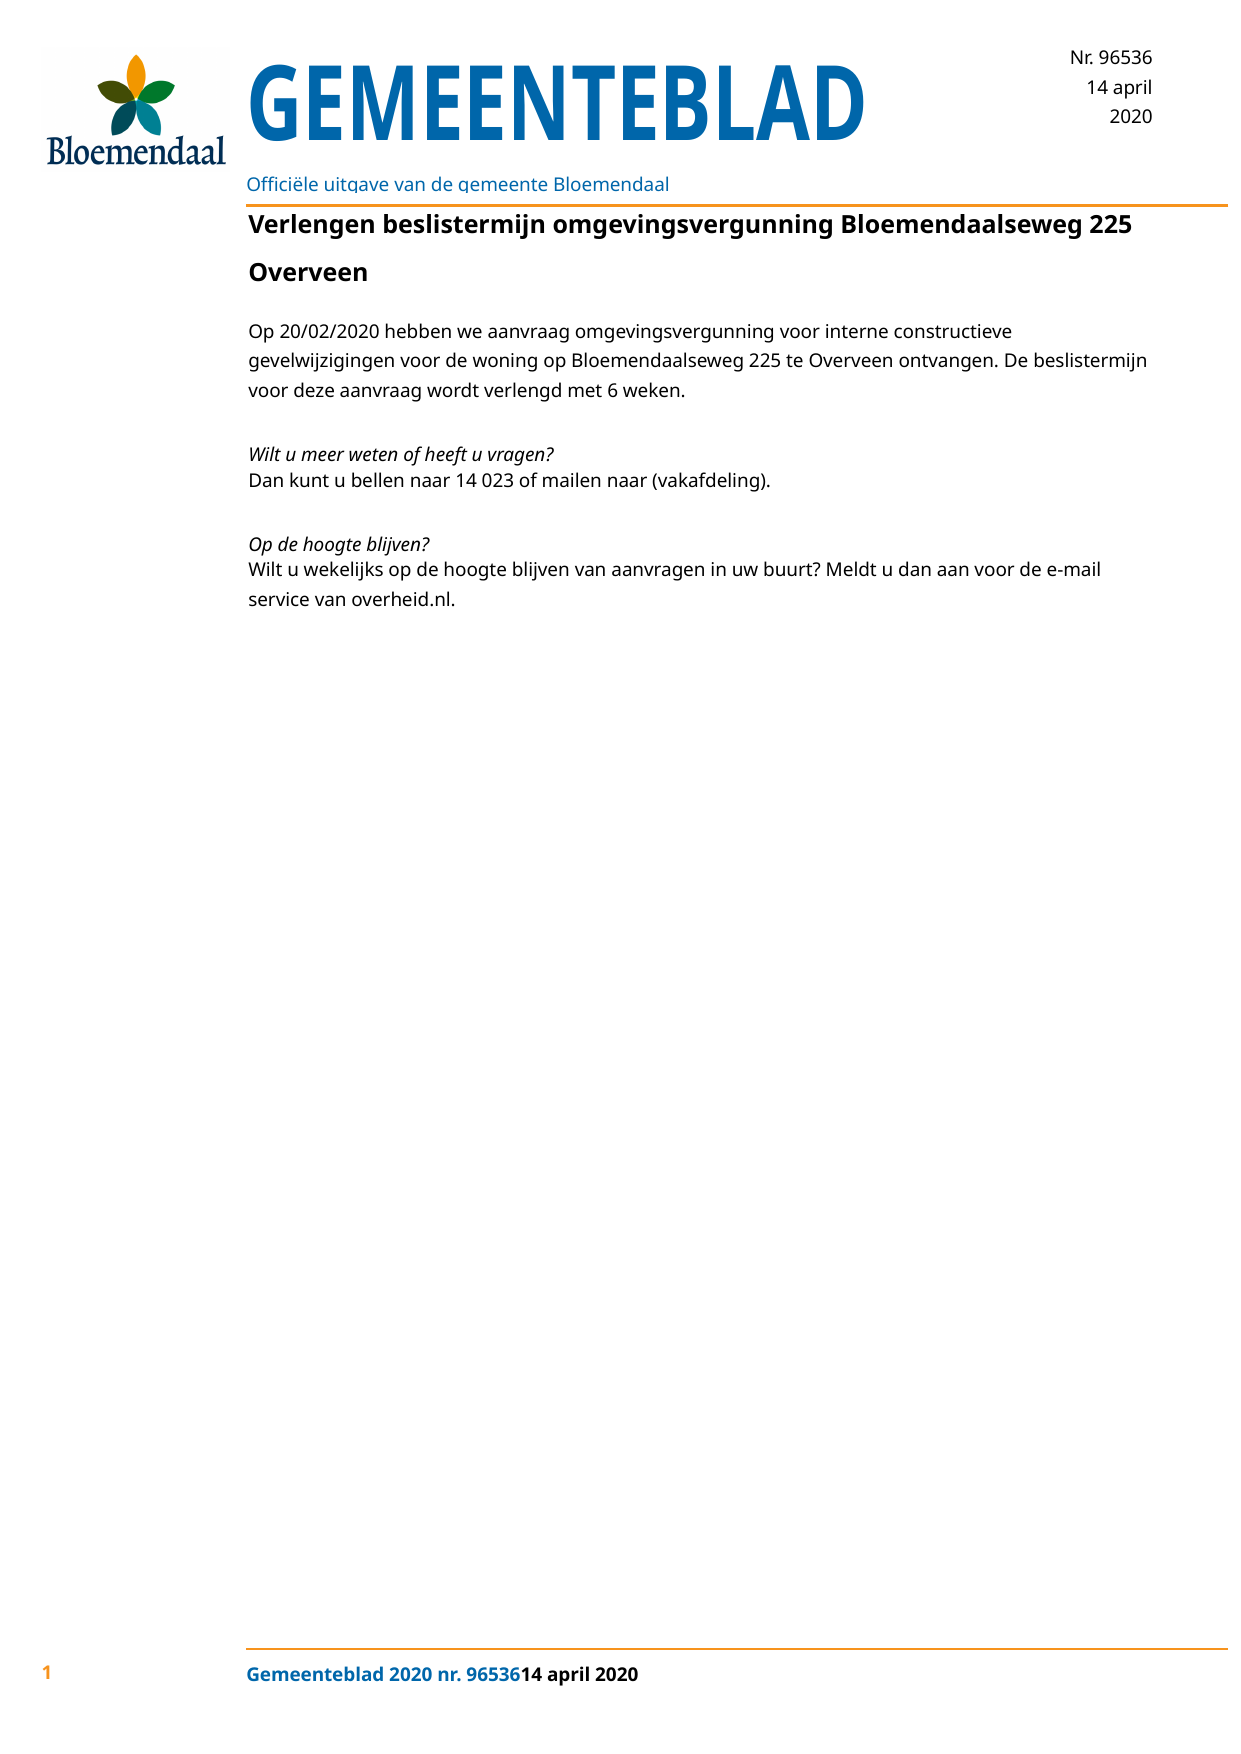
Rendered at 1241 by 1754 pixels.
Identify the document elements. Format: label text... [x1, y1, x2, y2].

text Verlengen beslistermijn omgevingsvergunning Bloemendaalseweg 225 Overveen [248, 207, 1152, 288]
text Op de hoogte blijven? [248, 531, 1152, 556]
picture [41, 47, 231, 172]
text Wilt u meer weten of heeft u vragen? [248, 441, 1152, 467]
text Op 20/02/2020 hebben we aanvraag omgevingsvergunning voor interne constructieve gevelwijzigingen voor de woning op Bloemendaalseweg 225 te Overveen ontvangen. De beslistermijn voor deze aanvraag wordt verlengd met 6 weken. [248, 318, 1152, 403]
text Dan kunt u bellen naar 14 023 of mailen naar (vakafdeling). [248, 467, 1152, 492]
text Wilt u wekelijks op de hoogte blijven van aanvragen in uw buurt? Meldt u dan aan voor de e-mail service van overheid.nl. [248, 556, 1152, 612]
